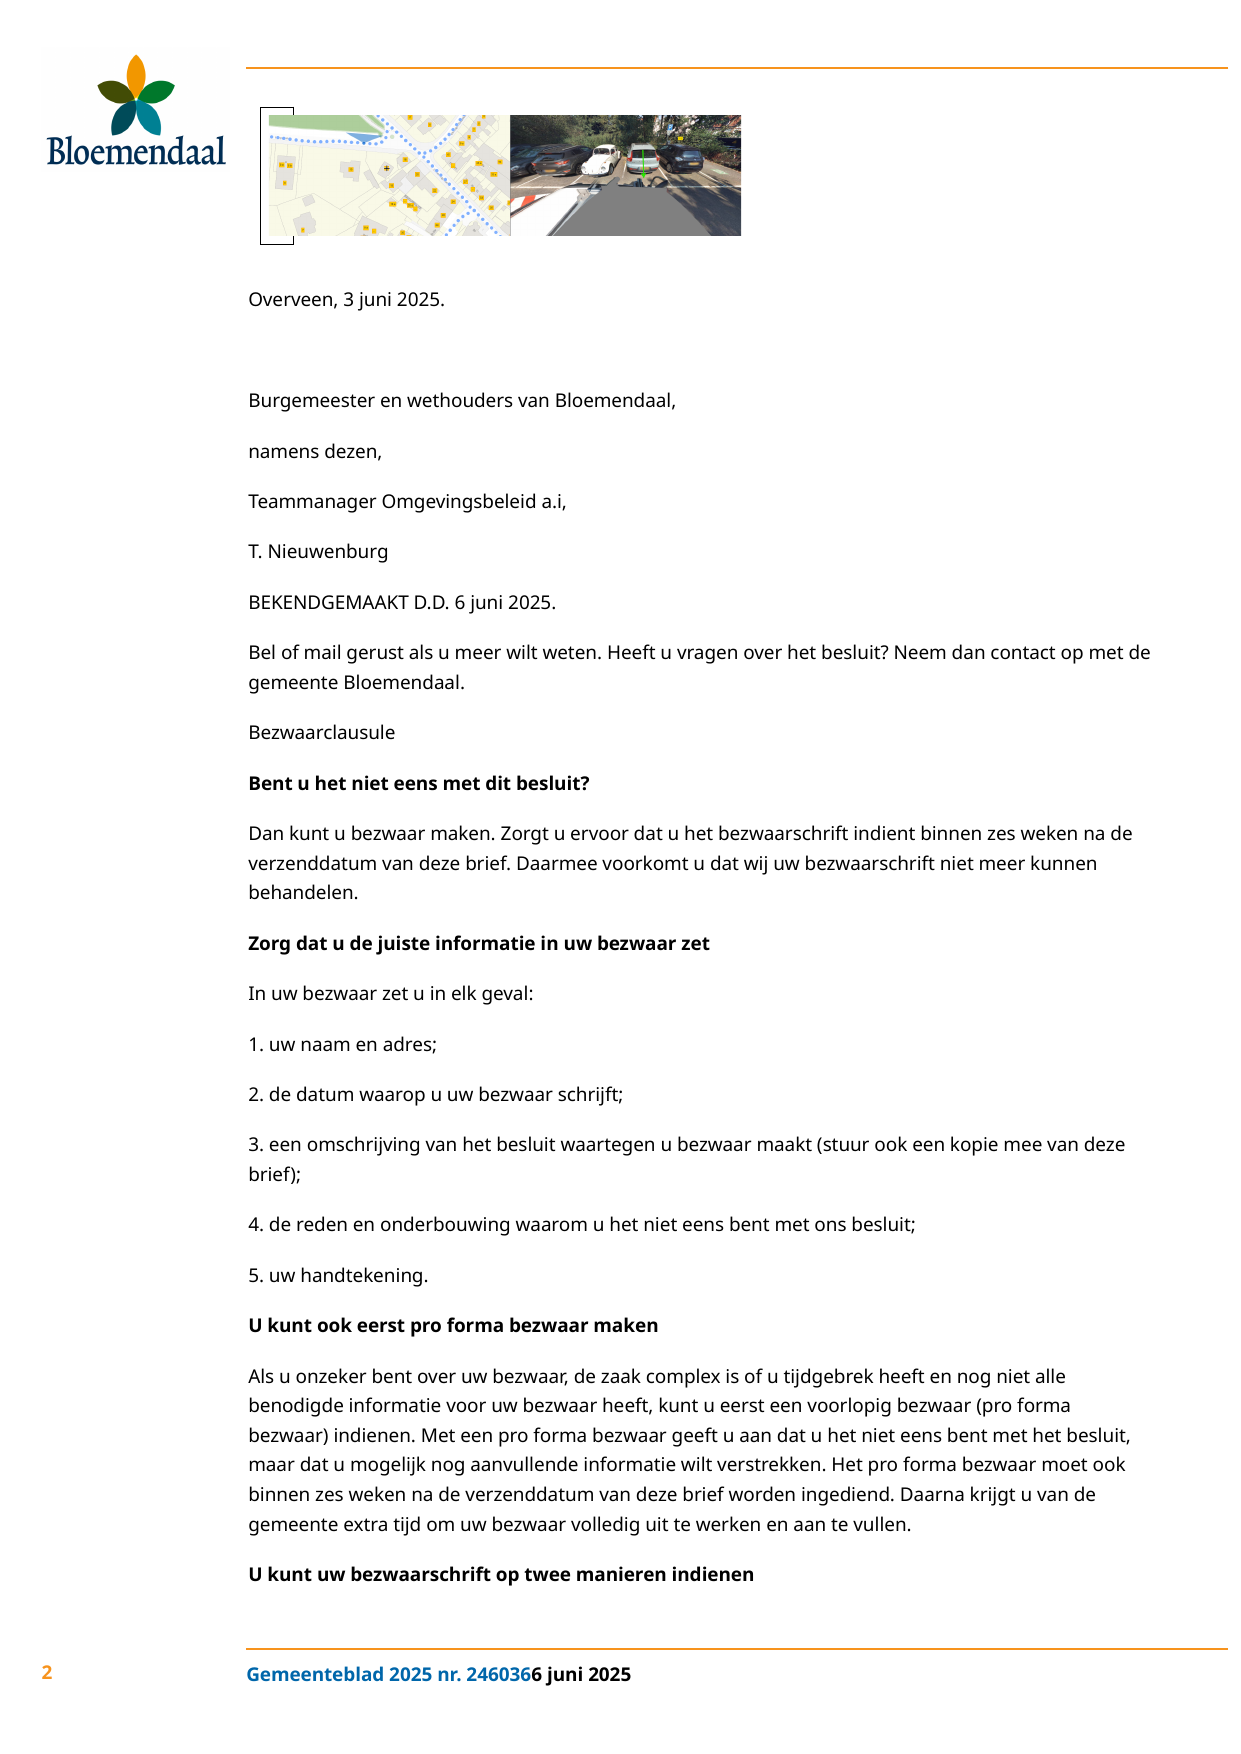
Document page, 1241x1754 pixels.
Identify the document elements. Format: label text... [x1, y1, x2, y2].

text 3. een omschrijving van het besluit waartegen u bezwaar maakt (stuur ook een kopie mee van deze brief); [248, 1132, 1152, 1187]
text namens dezen, [248, 438, 1152, 464]
text Als u onzeker bent over uw bezwaar, de zaak complex is of u tijdgebrek heeft en nog niet alle benodigde informatie voor uw bezwaar heeft, kunt u eerst een voorlopig bezwaar (pro forma bezwaar) indienen. Met een pro forma bezwaar geeft u aan dat u het niet eens bent met het besluit, maar dat u mogelijk nog aanvullende informatie wilt verstrekken. Het pro forma bezwaar moet ook binnen zes weken na de verzenddatum van deze brief worden ingediend. Daarna krijgt u van de gemeente extra tijd om uw bezwaar volledig uit te werken en aan te vullen. [248, 1363, 1152, 1537]
picture [268, 115, 742, 236]
text 5. uw handtekening. [248, 1262, 1152, 1288]
text BEKENDGEMAAKT D.D. 6 juni 2025. [248, 589, 1152, 615]
text 4. de reden en onderbouwing waarom u het niet eens bent met ons besluit; [248, 1212, 1152, 1237]
text Teammanager Omgevingsbeleid a.i, [248, 488, 1152, 514]
text Bel of mail gerust als u meer wilt weten. Heeft u vragen over het besluit? Neem dan contact op met de gemeente Bloemendaal. [248, 639, 1152, 695]
text Overveen, 3 juni 2025. [248, 287, 1152, 312]
text Zorg dat u de juiste informatie in uw bezwaar zet [248, 930, 1152, 956]
text In uw bezwaar zet u in elk geval: [248, 980, 1152, 1006]
text Burgemeester en wethouders van Bloemendaal, [248, 387, 1152, 413]
picture [41, 47, 231, 172]
text 2. de datum waarop u uw bezwaar schrijft; [248, 1081, 1152, 1107]
text U kunt uw bezwaarschrift op twee manieren indienen [248, 1561, 1152, 1587]
text U kunt ook eerst pro forma bezwaar maken [248, 1312, 1152, 1338]
text Bent u het niet eens met dit besluit? [248, 770, 1152, 796]
text 1. uw naam en adres; [248, 1031, 1152, 1057]
text T. Nieuwenburg [248, 539, 1152, 564]
text Dan kunt u bezwaar maken. Zorgt u ervoor dat u het bezwaarschrift indient binnen zes weken na de verzenddatum van deze brief. Daarmee voorkomt u dat wij uw bezwaarschrift niet meer kunnen behandelen. [248, 820, 1152, 905]
text Bezwaarclausule [248, 719, 1152, 745]
